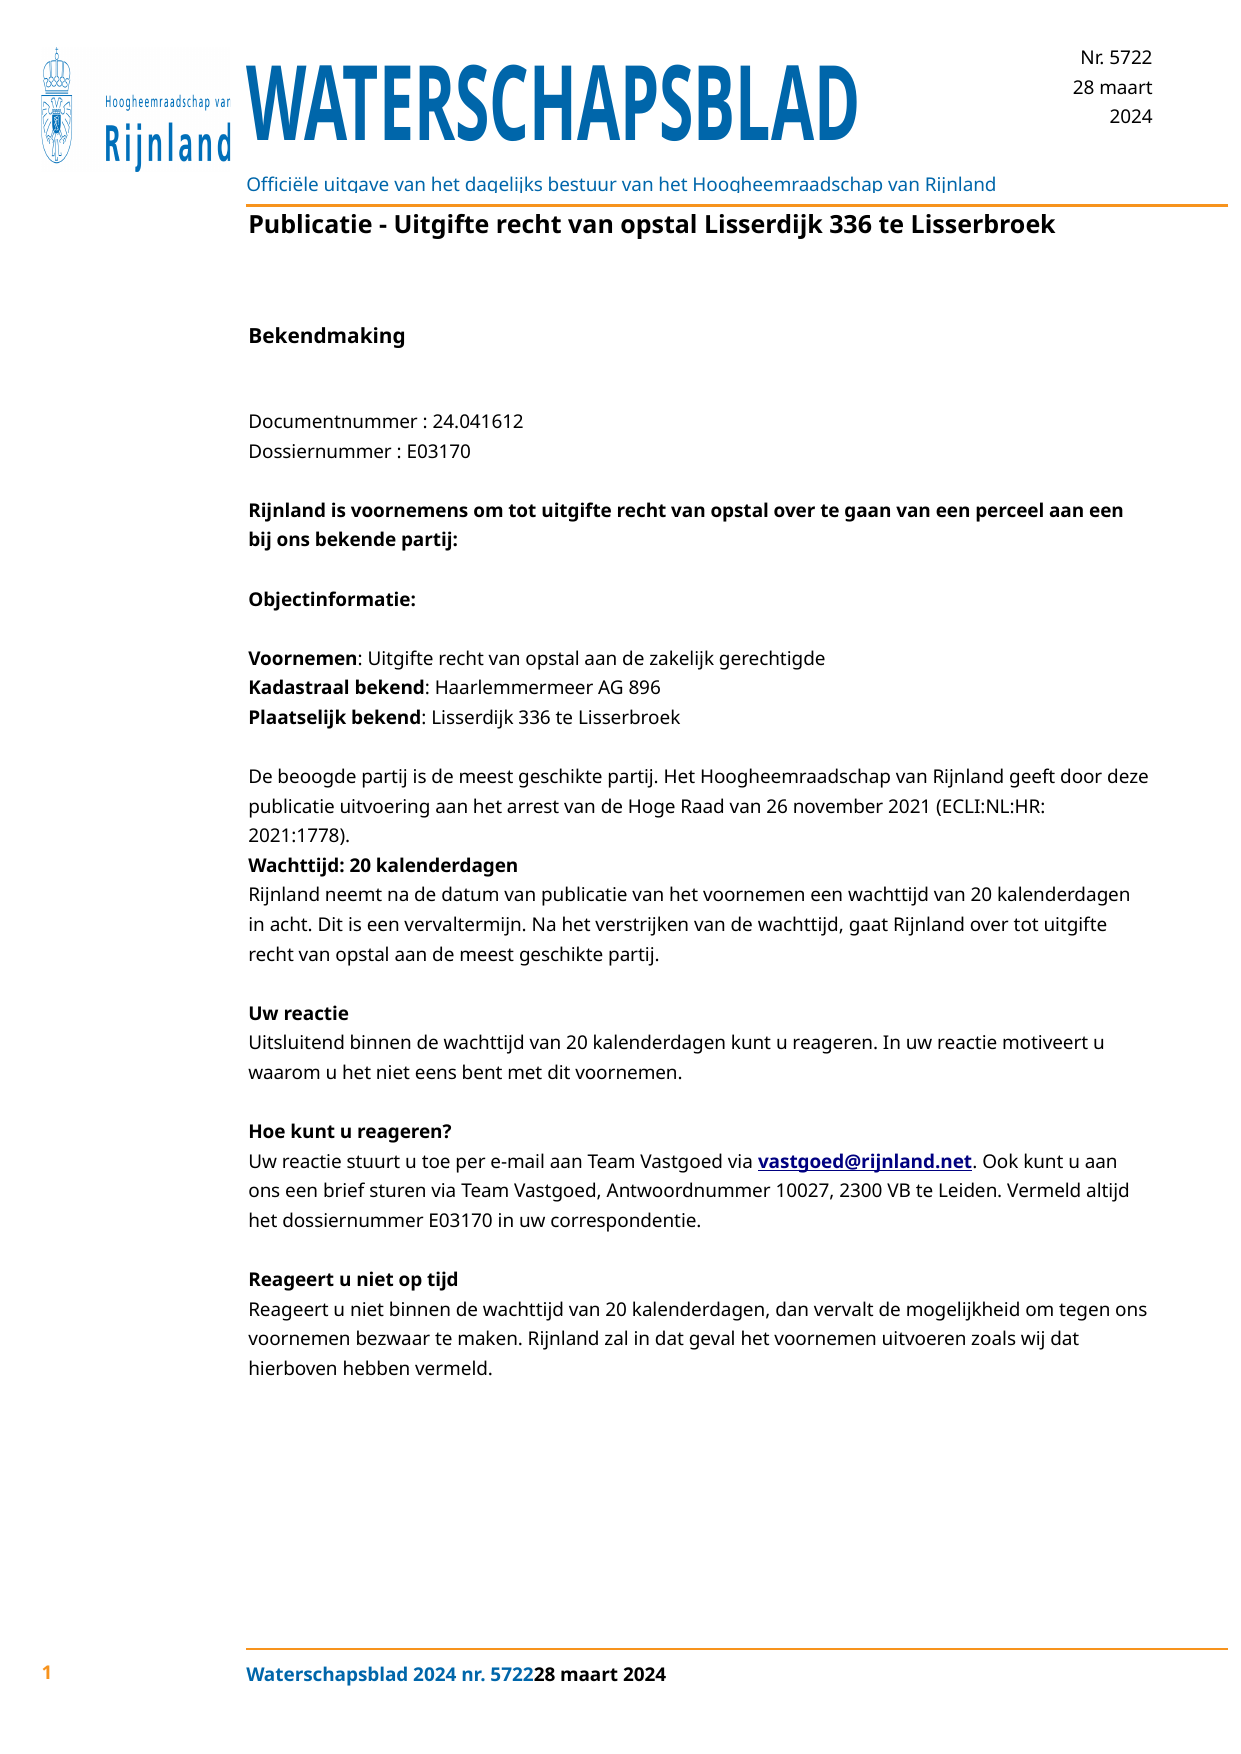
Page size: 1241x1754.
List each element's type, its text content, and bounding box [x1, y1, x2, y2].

text Reageert u niet op tijd [248, 1266, 1152, 1292]
text Hoe kunt u reageren? [248, 1118, 1152, 1144]
text Rijnland is voornemens om tot uitgifte recht van opstal over te gaan van een perceel aan een bij ons bekende partij: [248, 497, 1152, 552]
text Documentnummer : 24.041612 [248, 408, 1152, 434]
text Publicatie - Uitgifte recht van opstal Lisserdijk 336 te Lisserbroek [248, 207, 1152, 241]
text Voornemen: Uitgifte recht van opstal aan de zakelijk gerechtigde [248, 645, 1152, 671]
text Uw reactie stuurt u toe per e-mail aan Team Vastgoed via vastgoed@rijnland.net. Ook kunt u aan ons een brief sturen via Team Vastgoed, Antwoordnummer 10027, 2300 VB te Leiden. Vermeld altijd het dossiernummer E03170 in uw correspondentie. [248, 1148, 1152, 1233]
text Objectinformatie: [248, 586, 1152, 612]
text Reageert u niet binnen de wachttijd van 20 kalenderdagen, dan vervalt de mogelijkheid om tegen ons voornemen bezwaar te maken. Rijnland zal in dat geval het voornemen uitvoeren zoals wij dat hierboven hebben vermeld. [248, 1296, 1152, 1381]
text Kadastraal bekend: Haarlemmermeer AG 896 [248, 674, 1152, 700]
text Uw reactie [248, 1000, 1152, 1026]
text Wachttijd: 20 kalenderdagen [248, 852, 1152, 878]
text Uitsluitend binnen de wachttijd van 20 kalenderdagen kunt u reageren. In uw reactie motiveert u waarom u het niet eens bent met dit voornemen. [248, 1029, 1152, 1085]
picture [41, 47, 231, 172]
text Dossiernummer : E03170 [248, 438, 1152, 464]
text De beoogde partij is de meest geschikte partij. Het Hoogheemraadschap van Rijnland geeft door deze publicatie uitvoering aan het arrest van de Hoge Raad van 26 november 2021 (ECLI:NL:HR: 2021:1778). [248, 763, 1152, 848]
text Bekendmaking [248, 321, 1152, 349]
text Plaatselijk bekend: Lisserdijk 336 te Lisserbroek [248, 704, 1152, 730]
text Rijnland neemt na de datum van publicatie van het voornemen een wachttijd van 20 kalenderdagen in acht. Dit is een vervaltermijn. Na het verstrijken van de wachttijd, gaat Rijnland over tot uitgifte recht van opstal aan de meest geschikte partij. [248, 882, 1152, 967]
